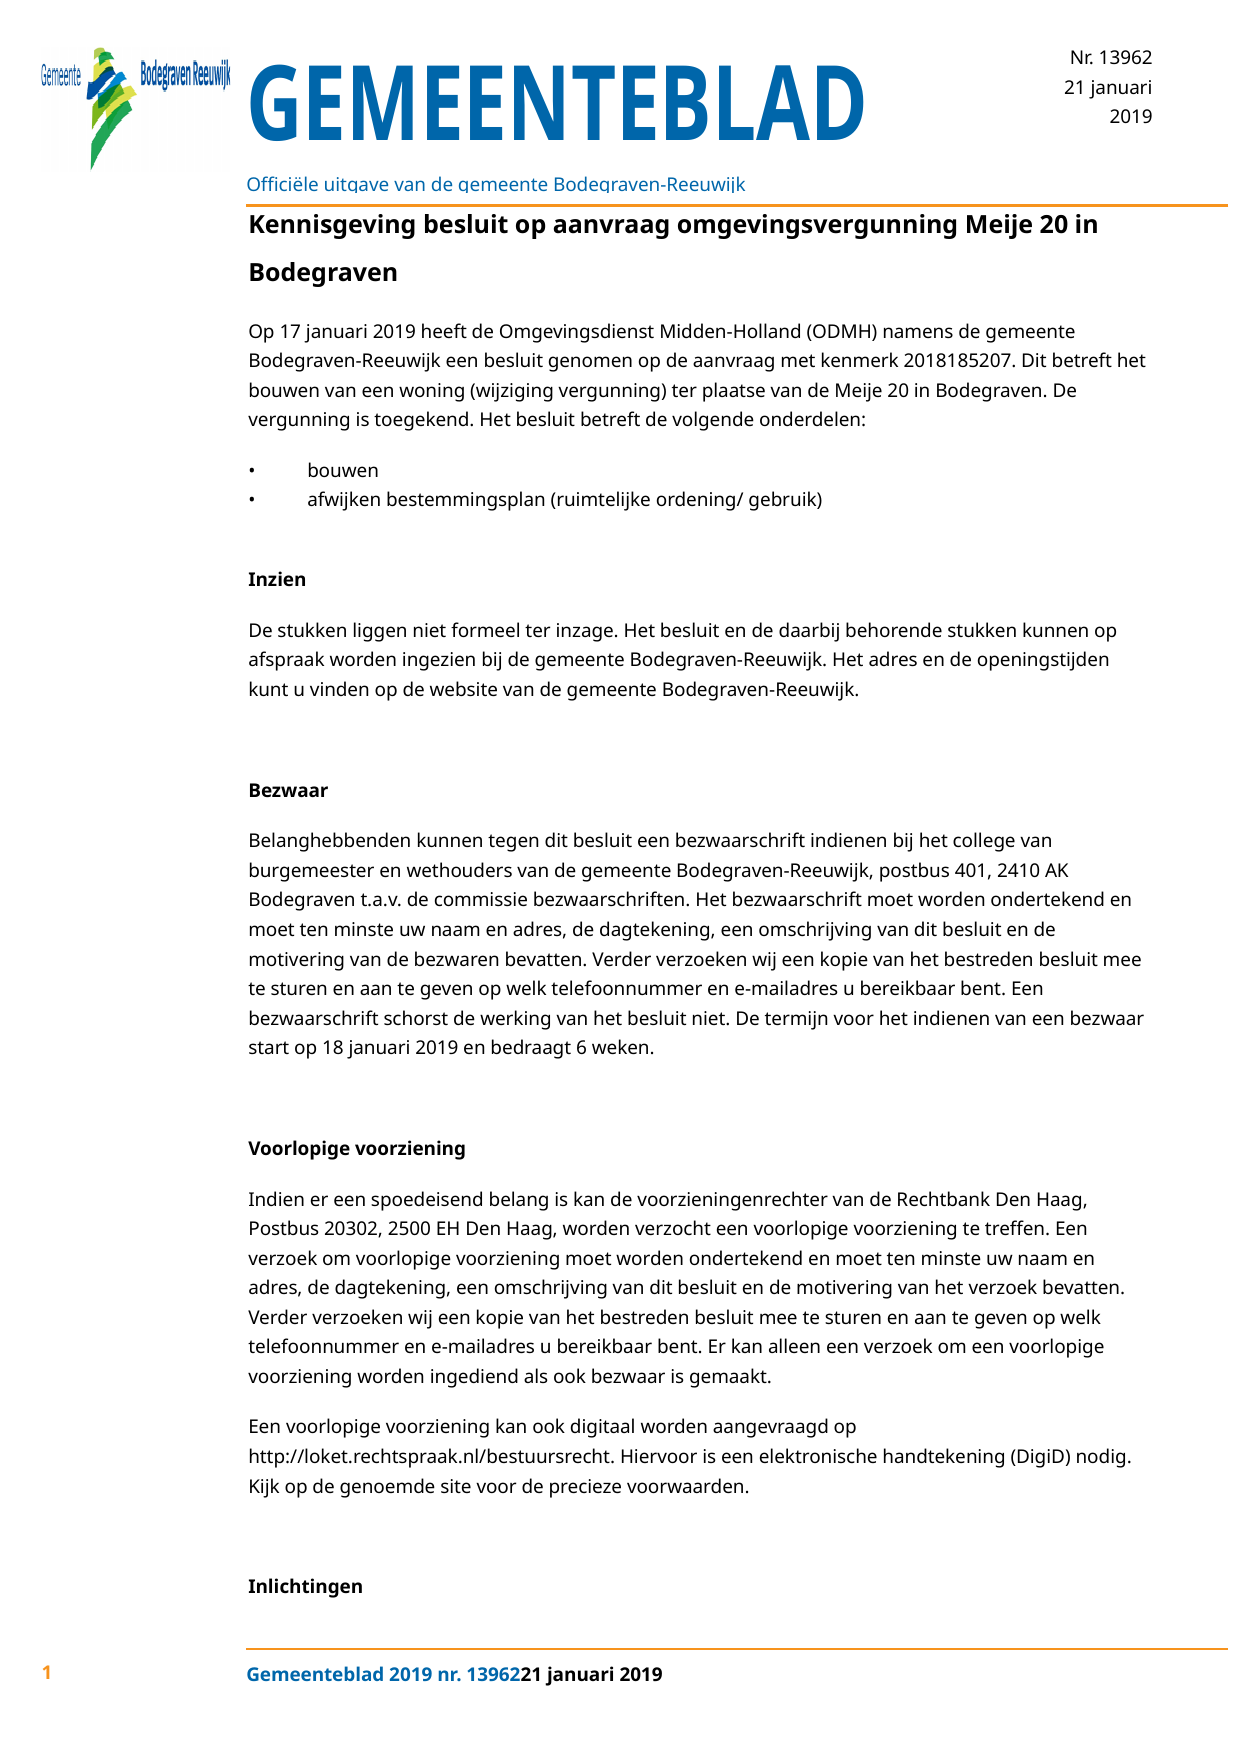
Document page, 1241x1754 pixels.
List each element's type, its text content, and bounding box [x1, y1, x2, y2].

text De stukken liggen niet formeel ter inzage. Het besluit en de daarbij behorende stukken kunnen op afspraak worden ingezien bij de gemeente Bodegraven-Reeuwijk. Het adres en de openingstijden kunt u vinden op de website van de gemeente Bodegraven-Reeuwijk. [248, 617, 1152, 702]
text Een voorlopige voorziening kan ook digitaal worden aangevraagd op http://loket.rechtspraak.nl/bestuursrecht. Hiervoor is een elektronische handtekening (DigiD) nodig. Kijk op de genoemde site voor de precieze voorwaarden. [248, 1414, 1152, 1499]
text Belanghebbenden kunnen tegen dit besluit een bezwaarschrift indienen bij het college van burgemeester en wethouders van de gemeente Bodegraven-Reeuwijk, postbus 401, 2410 AK Bodegraven t.a.v. de commissie bezwaarschriften. Het bezwaarschrift moet worden ondertekend en moet ten minste uw naam en adres, de dagtekening, een omschrijving van dit besluit en de motivering van de bezwaren bevatten. Verder verzoeken wij een kopie van het bestreden besluit mee te sturen en aan te geven op welk telefoonnummer en e-mailadres u bereikbaar bent. Een bezwaarschrift schorst de werking van het besluit niet. De termijn voor het indienen van een bezwaar start op 18 januari 2019 en bedraagt 6 weken. [248, 827, 1152, 1060]
text Inlichtingen [248, 1574, 1152, 1599]
picture [41, 47, 231, 172]
list bouwen [248, 457, 1152, 483]
text Kennisgeving besluit op aanvraag omgevingsvergunning Meije 20 in Bodegraven [248, 207, 1152, 288]
text Op 17 januari 2019 heeft de Omgevingsdienst Midden-Holland (ODMH) namens de gemeente Bodegraven-Reeuwijk een besluit genomen op de aanvraag met kenmerk 2018185207. Dit betreft het bouwen van een woning (wijziging vergunning) ter plaatse van de Meije 20 in Bodegraven. De vergunning is toegekend. Het besluit betreft de volgende onderdelen: [248, 318, 1152, 432]
text Voorlopige voorziening [248, 1135, 1152, 1161]
list afwijken bestemmingsplan (ruimtelijke ordening/ gebruik) [248, 487, 1152, 512]
text Indien er een spoedeisend belang is kan de voorzieningenrechter van de Rechtbank Den Haag, Postbus 20302, 2500 EH Den Haag, worden verzocht een voorlopige voorziening te treffen. Een verzoek om voorlopige voorziening moet worden ondertekend en moet ten minste uw naam en adres, de dagtekening, een omschrijving van dit besluit en de motivering van het verzoek bevatten. Verder verzoeken wij een kopie van het bestreden besluit mee te sturen en aan te geven op welk telefoonnummer en e-mailadres u bereikbaar bent. Er kan alleen een verzoek om een voorlopige voorziening worden ingediend als ook bezwaar is gemaakt. [248, 1186, 1152, 1389]
text Bezwaar [248, 777, 1152, 803]
text Inzien [248, 567, 1152, 592]
